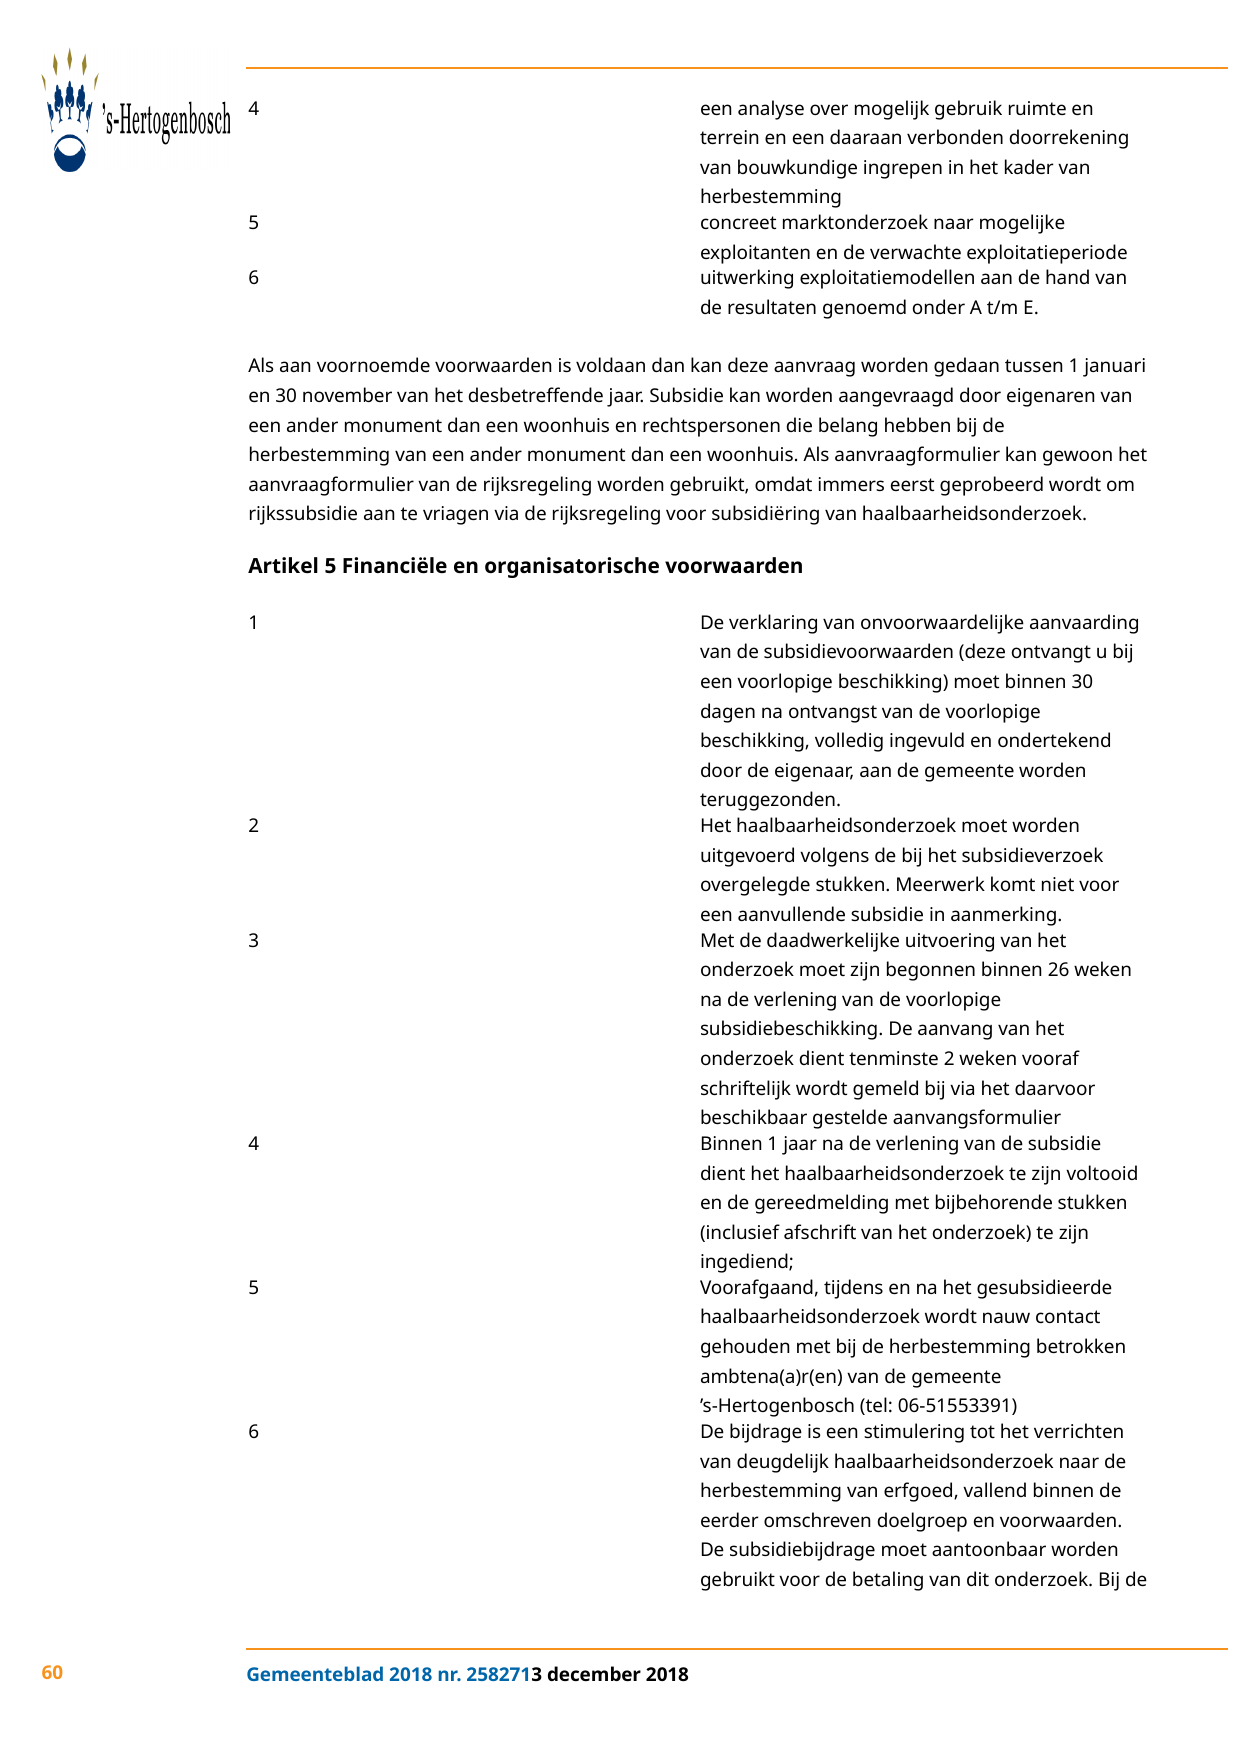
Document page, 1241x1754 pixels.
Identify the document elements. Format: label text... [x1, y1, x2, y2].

table_cell Binnen 1 jaar na de verlening van de subsidie dient het haalbaarheidsonderzoek te zijn voltooid en de gereedmelding met bijbehorende stukken (inclusief afschrift van het onderzoek) te zijn ingediend; [700, 1130, 1152, 1274]
table_cell Voorafgaand, tijdens en na het gesubsidieerde haalbaarheidsonderzoek wordt nauw contact gehouden met bij de herbestemming betrokken ambtena(a)r(en) van de gemeente ’s‑Hertogenbosch (tel: 06-51553391) [700, 1274, 1152, 1418]
picture [41, 47, 231, 172]
table_header De verklaring van onvoorwaardelijke aanvaarding van de subsidievoorwaarden (deze ontvangt u bij een voorlopige beschikking) moet binnen 30 dagen na ontvangst van de voorlopige beschikking, volledig ingevuld en ondertekend door de eigenaar, aan de gemeente worden teruggezonden. [700, 609, 1152, 812]
table_cell 5 [248, 209, 700, 264]
table_cell 6 [248, 265, 700, 320]
table_cell Het haalbaarheidsonderzoek moet worden uitgevoerd volgens de bij het subsidieverzoek over­gelegde stukken. Meerwerk komt niet voor een aanvullende subsidie in aanmerking. [700, 813, 1152, 927]
table_cell Met de daadwerkelijke uitvoering van het onderzoek moet zijn begonnen binnen 26 weken na de verlening van de voorlopige subsidiebeschikking. De aanvang van het onderzoek dient tenminste 2 weken vooraf schriftelijk wordt gemeld bij via het daarvoor beschikbaar gestelde aanvangsformulier [700, 927, 1152, 1130]
table_cell 4 [248, 1130, 700, 1274]
table_header 1 [248, 609, 700, 812]
table_cell 3 [248, 927, 700, 1130]
table_cell een analyse over mogelijk gebruik ruimte en terrein en een daaraan verbonden doorrekening van bouwkundige ingrepen in het kader van herbestemming [700, 95, 1152, 209]
text Artikel 5 Financiële en organisatorische voorwaarden [248, 551, 1152, 579]
table_cell 5 [248, 1274, 700, 1418]
table_cell De bijdrage is een stimulering tot het verrichten van deugdelijk haalbaarheidsonderzoek naar de herbestemming van erfgoed, vallend binnen de eerder omschreven doelgroep en voorwaarden. De subsidiebijdrage moet aantoonbaar worden gebruikt voor de betaling van dit onderzoek. Bij de [700, 1418, 1152, 1592]
table_cell concreet marktonderzoek naar mogelijke exploitanten en de verwachte exploitatieperiode [700, 209, 1152, 264]
table_cell 4 [248, 95, 700, 209]
text Als aan voornoemde voorwaarden is voldaan dan kan deze aanvraag worden gedaan tussen 1 januari en 30 november van het desbetreffende jaar. Subsidie kan worden aangevraagd door eigenaren van een ander monument dan een woonhuis en rechtspersonen die belang hebben bij de herbestemming van een ander monument dan een woonhuis. Als aanvraagformulier kan gewoon het aanvraagformulier van de rijksregeling worden gebruikt, omdat immers eerst geprobeerd wordt om rijkssubsidie aan te vriagen via de rijksregeling voor subsidiëring van haalbaarheidsonderzoek. [248, 353, 1152, 526]
table_cell 2 [248, 813, 700, 927]
table_cell uitwerking exploitatiemodellen aan de hand van de resultaten genoemd onder A t/m E. [700, 265, 1152, 320]
table_cell 6 [248, 1418, 700, 1592]
